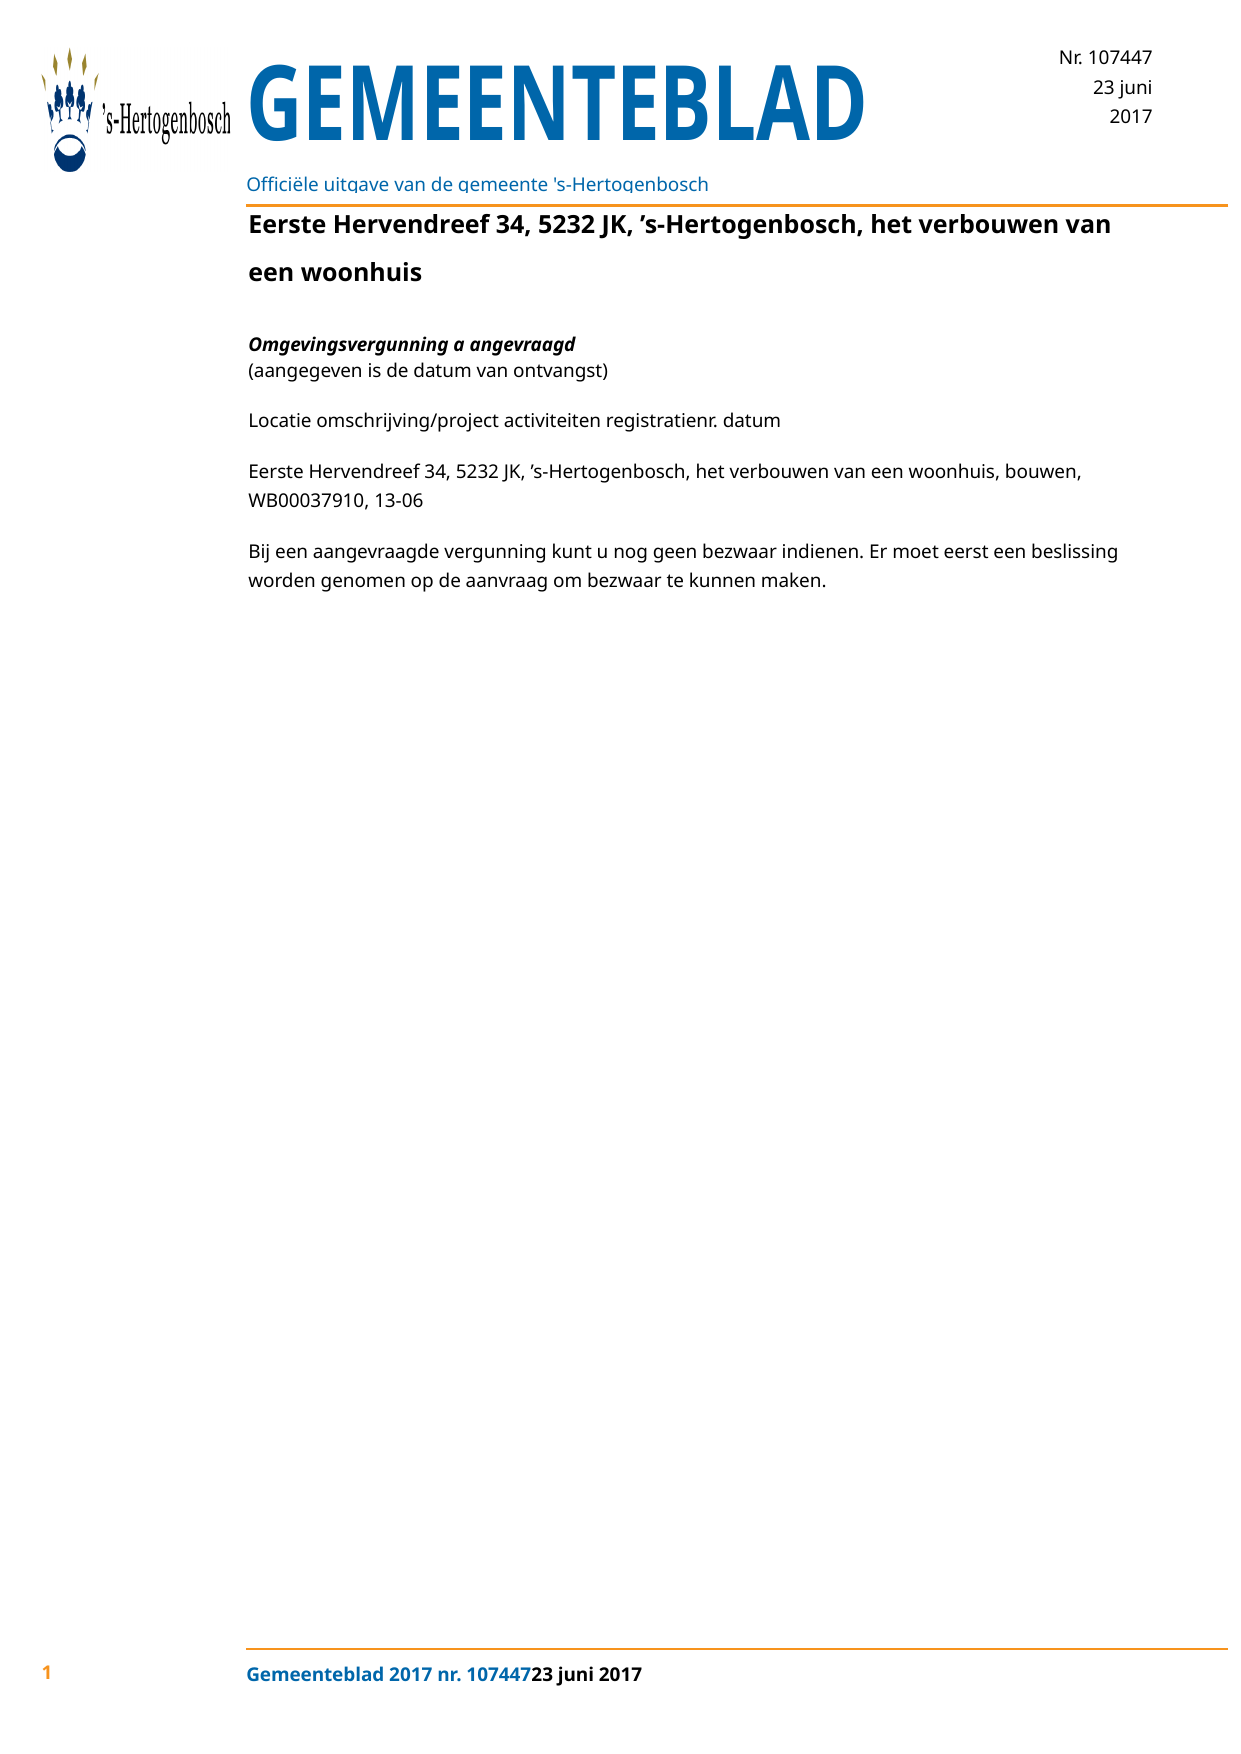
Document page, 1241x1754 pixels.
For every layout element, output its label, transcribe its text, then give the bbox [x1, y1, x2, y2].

text Bij een aangevraagde vergunning kunt u nog geen bezwaar indienen. Er moet eerst een beslissing worden genomen op de aanvraag om bezwaar te kunnen maken. [248, 538, 1152, 593]
text (aangegeven is de datum van ontvangst) [248, 357, 1152, 383]
text Eerste Hervendreef 34, 5232 JK, ’s-Hertogenbosch, het verbouwen van een woonhuis [248, 207, 1152, 288]
picture [41, 47, 231, 172]
text Omgevingsvergunning a angevraagd [248, 331, 1152, 357]
text Eerste Hervendreef 34, 5232 JK, ’s-Hertogenbosch, het verbouwen van een woonhuis, bouwen, WB00037910, 13-06 [248, 458, 1152, 513]
text Locatie omschrijving/project activiteiten registratienr. datum [248, 408, 1152, 433]
